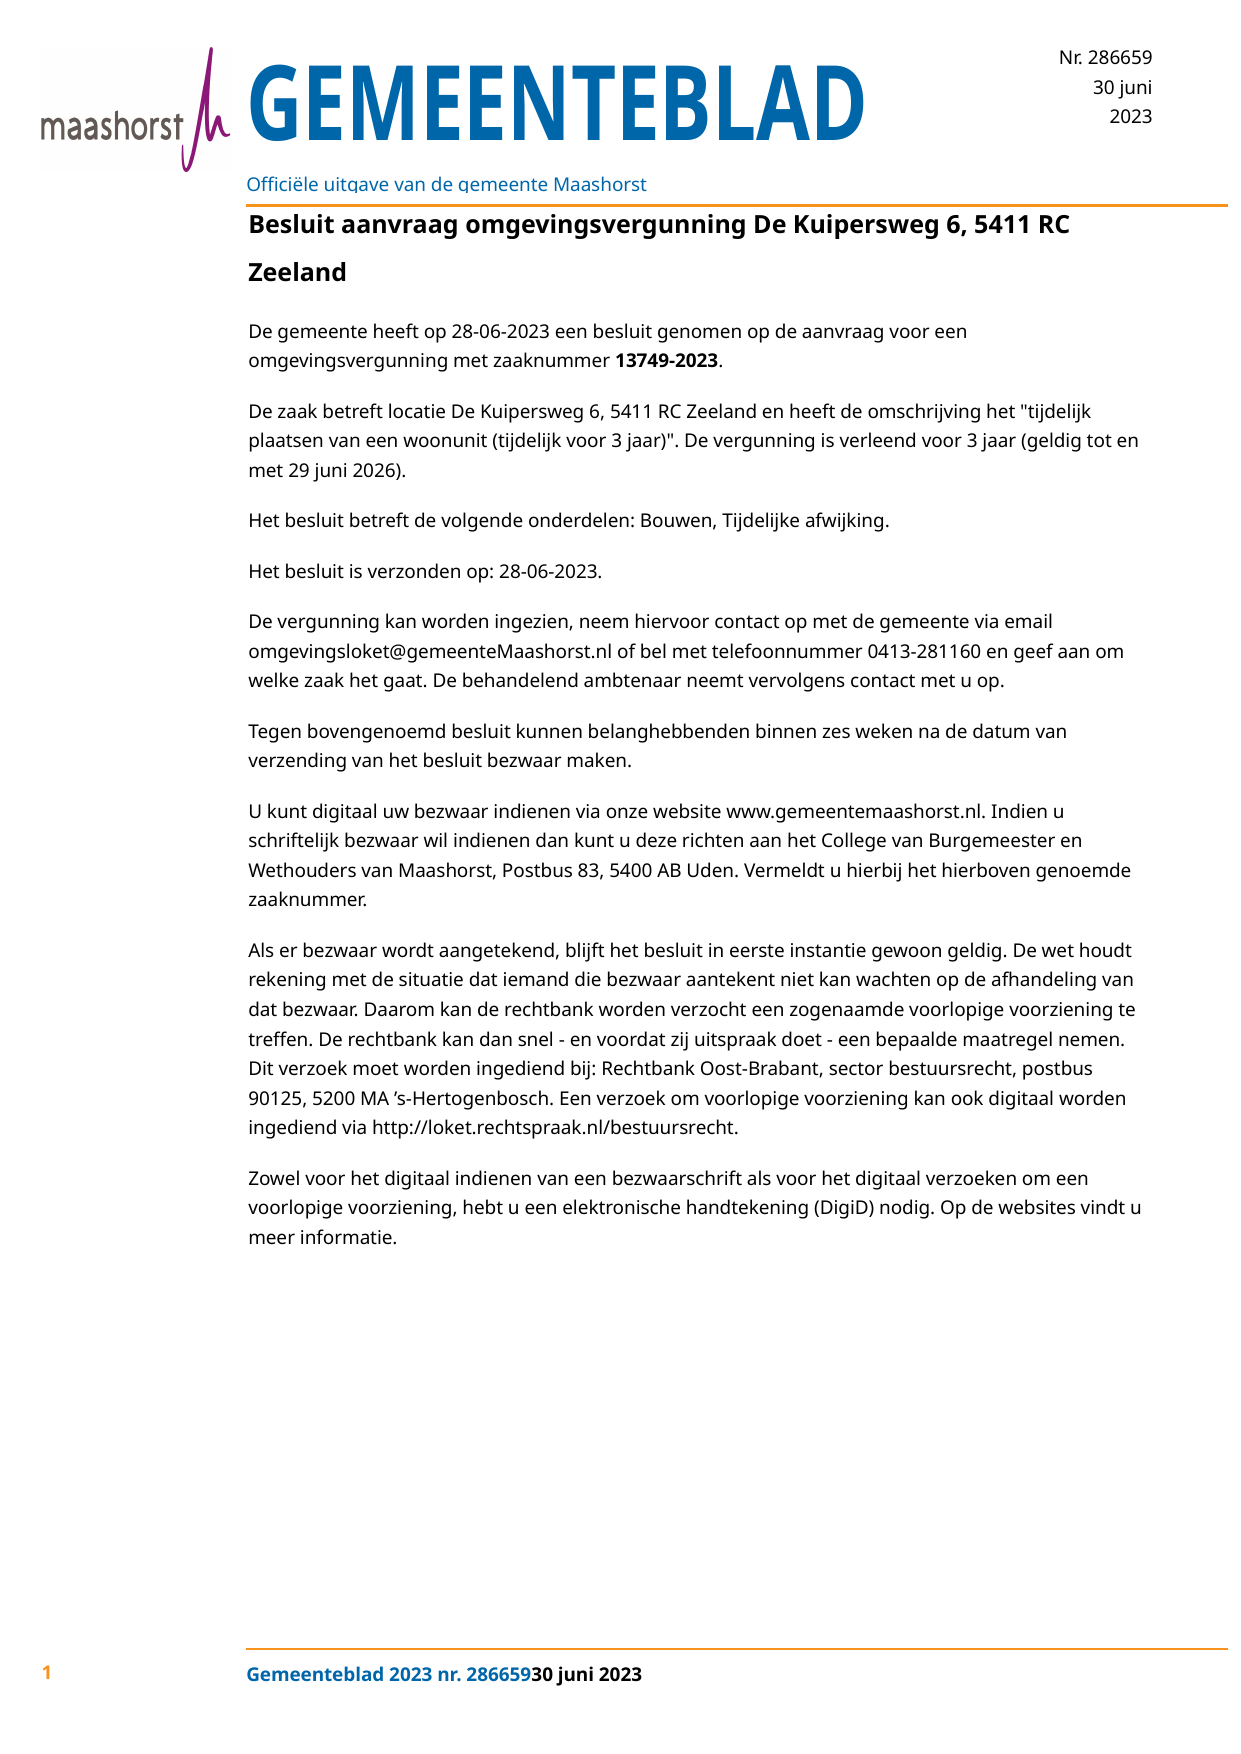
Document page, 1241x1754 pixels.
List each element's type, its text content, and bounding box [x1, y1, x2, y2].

text De zaak betreft locatie De Kuipersweg 6, 5411 RC Zeeland en heeft de omschrijving het "tijdelijk plaatsen van een woonunit (tijdelijk voor 3 jaar)". De vergunning is verleend voor 3 jaar (geldig tot en met 29 juni 2026). [248, 398, 1152, 483]
text U kunt digitaal uw bezwaar indienen via onze website www.gemeentemaashorst.nl. Indien u schriftelijk bezwaar wil indienen dan kunt u deze richten aan het College van Burgemeester en Wethouders van Maashorst, Postbus 83, 5400 AB Uden. Vermeldt u hierbij het hierboven genoemde zaaknummer. [248, 798, 1152, 912]
text Zowel voor het digitaal indienen van een bezwaarschrift als voor het digitaal verzoeken om een voorlopige voorziening, hebt u een elektronische handtekening (DigiD) nodig. Op de websites vindt u meer informatie. [248, 1165, 1152, 1250]
text Het besluit betreft de volgende onderdelen: Bouwen, Tijdelijke afwijking. [248, 507, 1152, 533]
picture [41, 47, 231, 172]
text De gemeente heeft op 28-06-2023 een besluit genomen op de aanvraag voor een omgevingsvergunning met zaaknummer 13749-2023. [248, 318, 1152, 373]
text Het besluit is verzonden op: 28-06-2023. [248, 558, 1152, 584]
text Besluit aanvraag omgevingsvergunning De Kuipersweg 6, 5411 RC Zeeland [248, 207, 1152, 288]
text De vergunning kan worden ingezien, neem hiervoor contact op met de gemeente via email omgevingsloket@gemeenteMaashorst.nl of bel met telefoonnummer 0413-281160 en geef aan om welke zaak het gaat. De behandelend ambtenaar neemt vervolgens contact met u op. [248, 608, 1152, 693]
text Als er bezwaar wordt aangetekend, blijft het besluit in eerste instantie gewoon geldig. De wet houdt rekening met de situatie dat iemand die bezwaar aantekent niet kan wachten op de afhandeling van dat bezwaar. Daarom kan de rechtbank worden verzocht een zogenaamde voorlopige voorziening te treffen. De rechtbank kan dan snel - en voordat zij uitspraak doet - een bepaalde maatregel nemen. Dit verzoek moet worden ingediend bij: Rechtbank Oost-Brabant, sector bestuursrecht, postbus 90125, 5200 MA ’s-Hertogenbosch. Een verzoek om voorlopige voorziening kan ook digitaal worden ingediend via http://loket.rechtspraak.nl/bestuursrecht. [248, 937, 1152, 1140]
text Tegen bovengenoemd besluit kunnen belanghebbenden binnen zes weken na de datum van verzending van het besluit bezwaar maken. [248, 718, 1152, 773]
